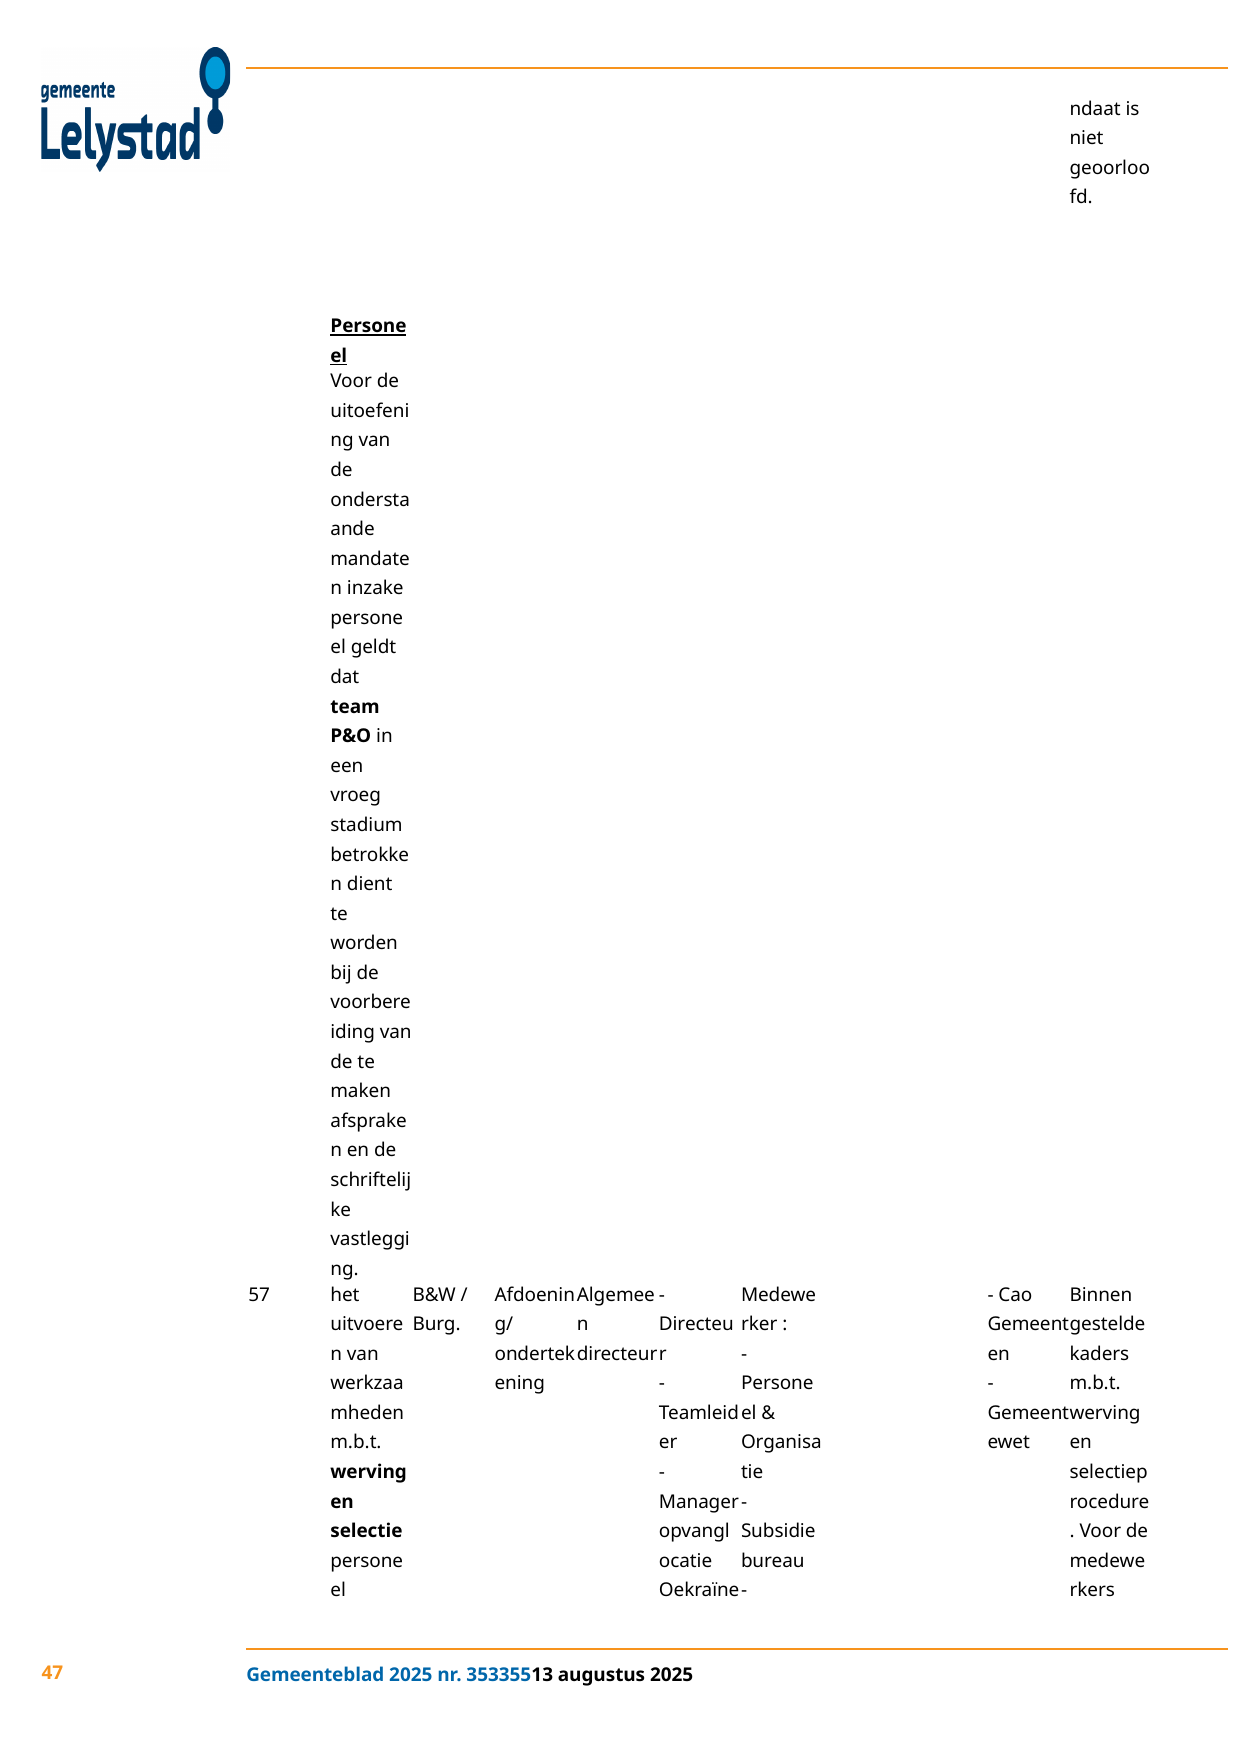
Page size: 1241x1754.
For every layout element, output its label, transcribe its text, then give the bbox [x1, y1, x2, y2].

picture [41, 47, 231, 172]
table_cell [823, 312, 905, 367]
table_cell Voor de uitoefening van de onderstaande mandaten inzake personeel geldt dat team P&O in een vroeg stadium betrokken dient te worden bij de voorbereiding van de te maken afspraken en de schriftelijke vastlegging. [330, 368, 412, 1281]
table_cell Medewerker : - Personeel & Organisatie - Subsidiebureau [741, 1281, 823, 1602]
table_cell [659, 261, 741, 286]
table_cell [330, 261, 412, 286]
table_cell [248, 261, 330, 286]
table_cell [659, 286, 741, 312]
table_cell [905, 261, 987, 286]
table_cell [823, 209, 905, 235]
table_cell [577, 368, 659, 1281]
table_cell [248, 312, 330, 367]
table_cell [412, 261, 494, 286]
table_cell [905, 312, 987, 367]
table_cell [741, 261, 823, 286]
table_cell [741, 312, 823, 367]
table_cell [823, 286, 905, 312]
table_cell [1069, 209, 1152, 235]
table_cell [494, 368, 577, 1281]
table_cell [823, 235, 905, 261]
table_cell [823, 368, 905, 1281]
table_cell [494, 209, 577, 235]
table_cell [577, 286, 659, 312]
table_cell [1069, 261, 1152, 286]
table_cell [577, 312, 659, 367]
table_cell [741, 368, 823, 1281]
table_cell [659, 95, 741, 209]
table_cell [741, 209, 823, 235]
table_cell [577, 209, 659, 235]
table_cell [494, 95, 577, 209]
table_cell [741, 235, 823, 261]
table_cell ndaat is niet geoorloofd. [1069, 95, 1152, 209]
table_cell [741, 286, 823, 312]
table_cell [494, 312, 577, 367]
table_cell [905, 95, 987, 209]
table_cell [248, 235, 330, 261]
table_cell [659, 368, 741, 1281]
table_cell [823, 261, 905, 286]
table_cell [659, 235, 741, 261]
table_cell [330, 235, 412, 261]
table_cell [494, 261, 577, 286]
table_cell - Directeur - Teamleider - Manager opvanglocatie Oekraïne [659, 1281, 741, 1602]
table_cell [1069, 368, 1152, 1281]
table_cell [1069, 235, 1152, 261]
table_cell [987, 368, 1069, 1281]
table_cell [987, 235, 1069, 261]
table_cell [987, 286, 1069, 312]
table_cell Algemeen directeur [577, 1281, 659, 1602]
table_cell - Cao Gemeenten - Gemeentewet [987, 1281, 1069, 1602]
table_cell [412, 286, 494, 312]
table_cell [905, 1281, 987, 1602]
table_cell [412, 209, 494, 235]
table_cell [248, 95, 330, 209]
table_cell [1069, 286, 1152, 312]
table_cell [741, 95, 823, 209]
table_cell Binnen gestelde kaders m.b.t. werving en selectieprocedure. Voor de medewerkers [1069, 1281, 1152, 1602]
table_cell [905, 286, 987, 312]
table_cell [577, 95, 659, 209]
table_cell [412, 235, 494, 261]
table_cell [248, 286, 330, 312]
table_cell [412, 95, 494, 209]
table_cell het uitvoeren van werkzaamheden m.b.t. werving en selectie personeel [330, 1281, 412, 1602]
table_cell Personeel [330, 312, 412, 367]
table_cell [905, 235, 987, 261]
table_cell [494, 235, 577, 261]
table_cell [412, 368, 494, 1281]
table_cell [659, 312, 741, 367]
table_cell [412, 312, 494, 367]
table_cell [577, 235, 659, 261]
table_cell 57 [248, 1281, 330, 1602]
table_cell [330, 286, 412, 312]
table_cell [987, 209, 1069, 235]
table_cell [823, 1281, 905, 1602]
table_cell [987, 95, 1069, 209]
table_cell B&W / Burg. [412, 1281, 494, 1602]
table_cell Afdoening/ondertekening [494, 1281, 577, 1602]
table_cell [987, 261, 1069, 286]
table_cell [905, 368, 987, 1281]
table_cell [494, 286, 577, 312]
table_cell [577, 261, 659, 286]
table_cell [1069, 312, 1152, 367]
table_cell [248, 209, 330, 235]
table_cell [823, 95, 905, 209]
table_cell [248, 368, 330, 1281]
table_cell [330, 95, 412, 209]
table_cell [330, 209, 412, 235]
table_cell [659, 209, 741, 235]
table_cell [905, 209, 987, 235]
table_cell [987, 312, 1069, 367]
